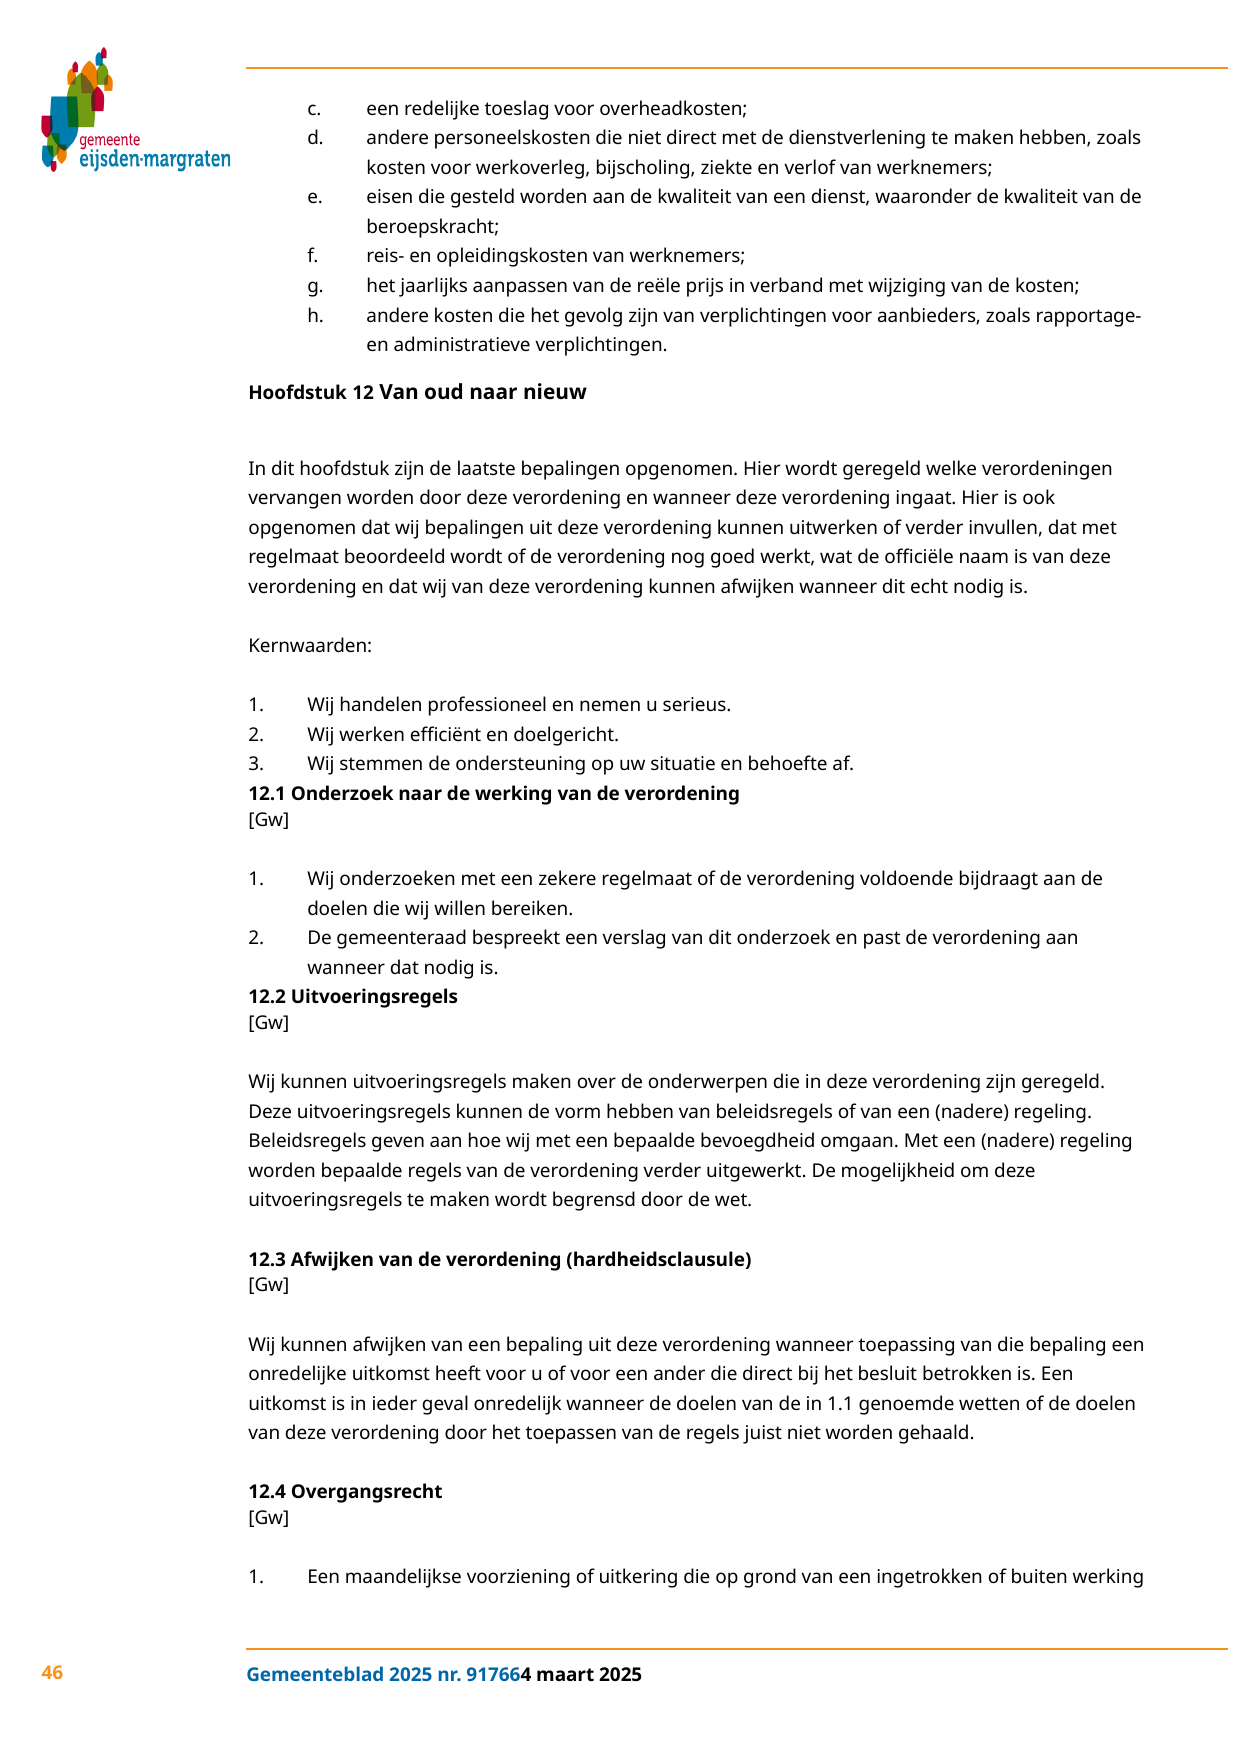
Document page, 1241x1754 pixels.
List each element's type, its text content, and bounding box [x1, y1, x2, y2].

text In dit hoofdstuk zijn de laatste bepalingen opgenomen. Hier wordt geregeld welke verordeningen vervangen worden door deze verordening en wanneer deze verordening ingaat. Hier is ook opgenomen dat wij bepalingen uit deze verordening kunnen uitwerken of verder invullen, dat met regelmaat beoordeeld wordt of de verordening nog goed werkt, wat de officiële naam is van deze verordening en dat wij van deze verordening kunnen afwijken wanneer dit echt nodig is. [248, 455, 1152, 599]
text 12.3 Afwijken van de verordening (hardheidsclausule) [248, 1246, 1152, 1272]
text 12.4 Overgangsrecht [248, 1479, 1152, 1504]
text [Gw] [248, 1272, 1152, 1297]
list Wij onderzoeken met een zekere regelmaat of de verordening voldoende bijdraagt aan de doelen die wij willen bereiken. [248, 865, 1152, 920]
text [Gw] [248, 806, 1152, 832]
text Hoofdstuk 12 Van oud naar nieuw [248, 377, 1152, 406]
text Kernwaarden: [248, 632, 1152, 658]
list eisen die gesteld worden aan de kwaliteit van een dienst, waaronder de kwaliteit van de beroepskracht; [307, 183, 1152, 239]
list andere kosten die het gevolg zijn van verplichtingen voor aanbieders, zoals rapportage- en administratieve verplichtingen. [307, 302, 1152, 357]
text Wij kunnen uitvoeringsregels maken over de onderwerpen die in deze verordening zijn geregeld. Deze uitvoeringsregels kunnen de vorm hebben van beleidsregels of van een (nadere) regeling. Beleidsregels geven aan hoe wij met een bepaalde bevoegdheid omgaan. Met een (nadere) regeling worden bepaalde regels van de verordening verder uitgewerkt. De mogelijkheid om deze uitvoeringsregels te maken wordt begrensd door de wet. [248, 1068, 1152, 1212]
list Wij handelen professioneel en nemen u serieus. [248, 691, 1152, 717]
text [Gw] [248, 1009, 1152, 1035]
list reis- en opleidingskosten van werknemers; [307, 243, 1152, 268]
picture [41, 47, 231, 172]
list Wij werken efficiënt en doelgericht. [248, 721, 1152, 747]
list andere personeelskosten die niet direct met de dienstverlening te maken hebben, zoals kosten voor werkoverleg, bijscholing, ziekte en verlof van werknemers; [307, 124, 1152, 180]
list De gemeenteraad bespreekt een verslag van dit onderzoek en past de verordening aan wanneer dat nodig is. [248, 924, 1152, 979]
list het jaarlijks aanpassen van de reële prijs in verband met wijziging van de kosten; [307, 272, 1152, 298]
list een redelijke toeslag voor overheadkosten; [307, 95, 1152, 121]
list Een maandelijkse voorziening of uitkering die op grond van een ingetrokken of buiten werking [248, 1563, 1152, 1589]
text Wij kunnen afwijken van een bepaling uit deze verordening wanneer toepassing van die bepaling een onredelijke uitkomst heeft voor u of voor een ander die direct bij het besluit betrokken is. Een uitkomst is in ieder geval onredelijk wanneer de doelen van de in 1.1 genoemde wetten of de doelen van deze verordening door het toepassen van de regels juist niet worden gehaald. [248, 1331, 1152, 1445]
text 12.1 Onderzoek naar de werking van de verordening [248, 780, 1152, 806]
text 12.2 Uitvoeringsregels [248, 983, 1152, 1009]
list Wij stemmen de ondersteuning op uw situatie en behoefte af. [248, 751, 1152, 776]
text [Gw] [248, 1504, 1152, 1530]
